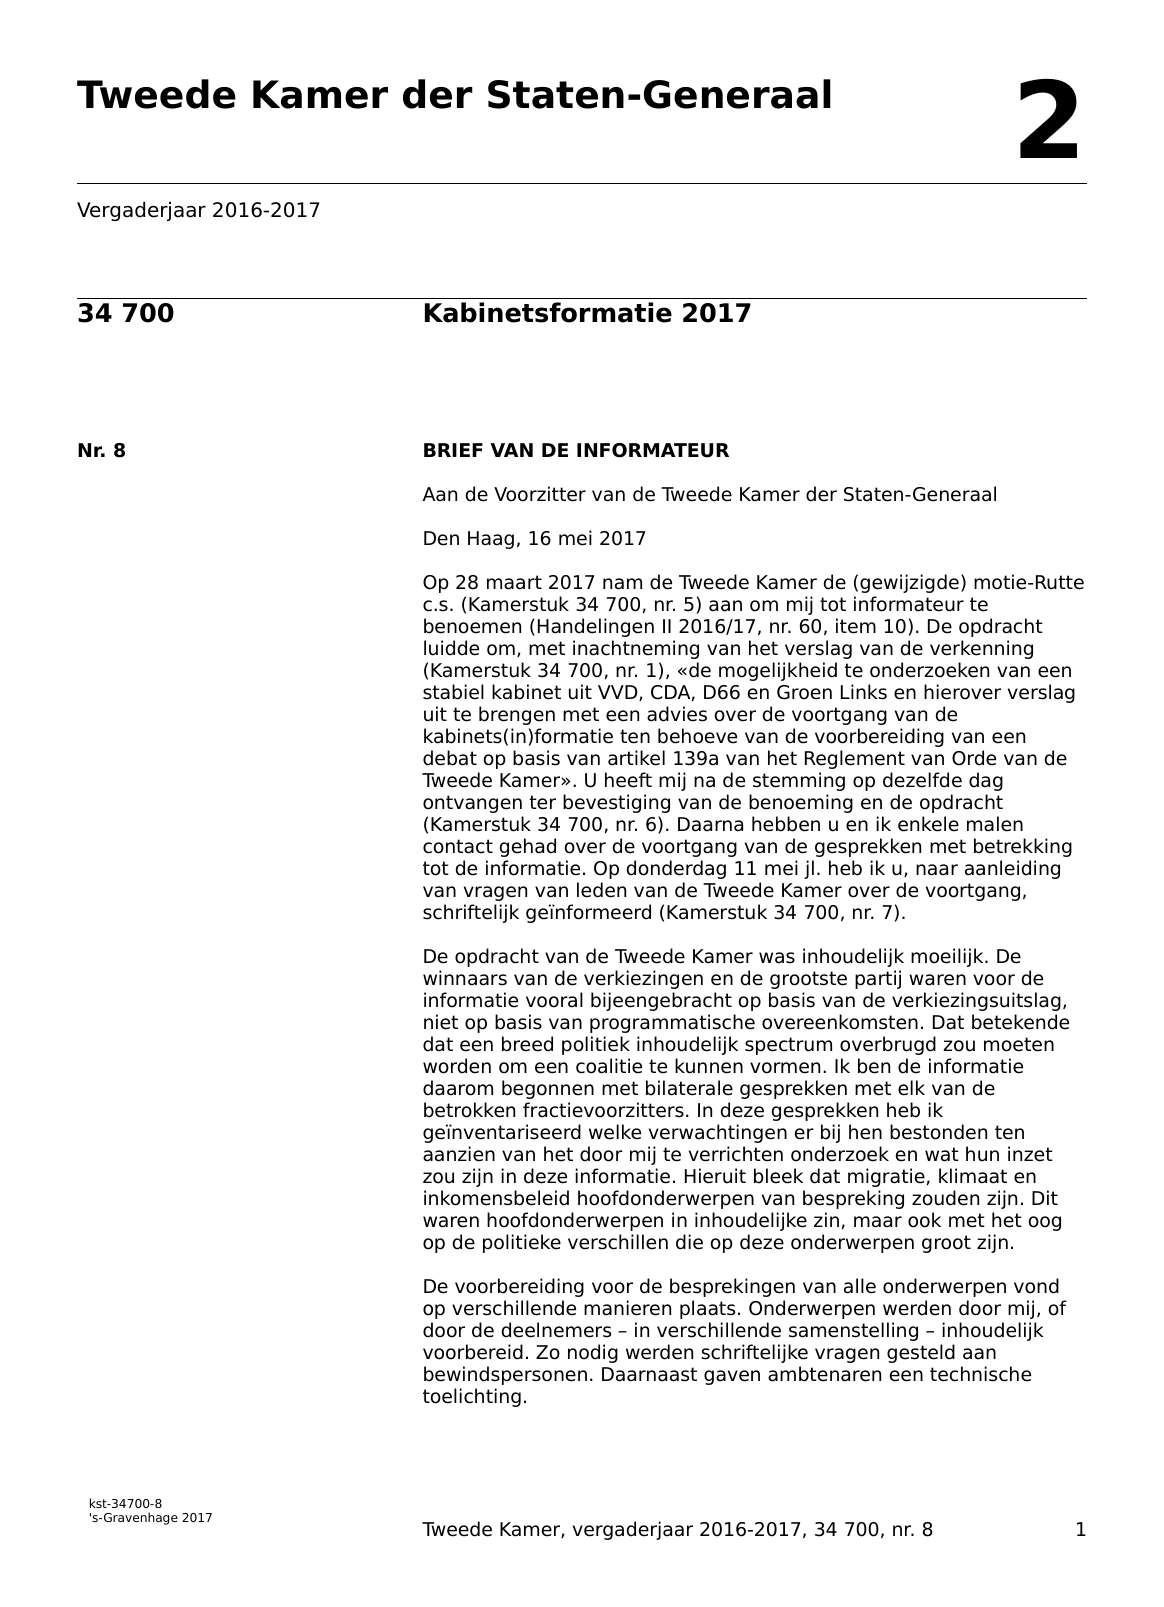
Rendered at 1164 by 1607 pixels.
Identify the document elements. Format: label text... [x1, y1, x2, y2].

subtitle 34 700 Kabinetsformatie 2017 [77, 299, 1087, 329]
text Aan de Voorzitter van de Tweede Kamer der Staten-Generaal [422, 484, 1087, 506]
text kst-34700-8 [88, 1497, 323, 1511]
text Den Haag, 16 mei 2017 [422, 528, 1087, 550]
text De opdracht van de Tweede Kamer was inhoudelijk moeilijk. De winnaars van de verkiezingen en de grootste partij waren voor de informatie vooral bijeengebracht op basis van de verkiezingsuitslag, niet op basis van programmatische overeenkomsten. Dat betekende dat een breed politiek inhoudelijk spectrum overbrugd zou moeten worden om een coalitie te kunnen vormen. Ik ben de informatie daarom begonnen met bilaterale gesprekken met elk van de betrokken fractievoorzitters. In deze gesprekken heb ik geïnventariseerd welke verwachtingen er bij hen bestonden ten aanzien van het door mij te verrichten onderzoek en wat hun inzet zou zijn in deze informatie. Hieruit bleek dat migratie, klimaat en inkomensbeleid hoofdonderwerpen van bespreking zouden zijn. Dit waren hoofdonderwerpen in inhoudelijke zin, maar ook met het oog op de politieke verschillen die op deze onderwerpen groot zijn. [422, 946, 1087, 1254]
table_header 2 [886, 59, 1087, 183]
subtitle Nr. 8 BRIEF VAN DE INFORMATEUR [77, 440, 1087, 462]
text 's-Gravenhage 2017 [88, 1511, 323, 1525]
text Op 28 maart 2017 nam de Tweede Kamer de (gewijzigde) motie-Rutte c.s. (Kamerstuk 34 700, nr. 5) aan om mij tot informateur te benoemen (Handelingen II 2016/17, nr. 60, item 10). De opdracht luidde om, met inachtneming van het verslag van de verkenning (Kamerstuk 34 700, nr. 1), «de mogelijkheid te onderzoeken van een stabiel kabinet uit VVD, CDA, D66 en Groen Links en hierover verslag uit te brengen met een advies over de voortgang van de kabinets(in)formatie ten behoeve van de voorbereiding van een debat op basis van artikel 139a van het Reglement van Orde van de Tweede Kamer». U heeft mij na de stemming op dezelfde dag ontvangen ter bevestiging van de benoeming en de opdracht (Kamerstuk 34 700, nr. 6). Daarna hebben u en ik enkele malen contact gehad over de voortgang van de gesprekken met betrekking tot de informatie. Op donderdag 11 mei jl. heb ik u, naar aanleiding van vragen van leden van de Tweede Kamer over de voortgang, schriftelijk geïnformeerd (Kamerstuk 34 700, nr. 7). [422, 572, 1087, 924]
table_cell Vergaderjaar 2016-2017 [77, 184, 1087, 298]
text De voorbereiding voor de besprekingen van alle onderwerpen vond op verschillende manieren plaats. Onderwerpen werden door mij, of door de deelnemers – in verschillende samenstelling – inhoudelijk voorbereid. Zo nodig werden schriftelijke vragen gesteld aan bewindspersonen. Daarnaast gaven ambtenaren een technische toelichting. [422, 1276, 1087, 1408]
table_header Tweede Kamer der Staten-Generaal [77, 59, 886, 183]
